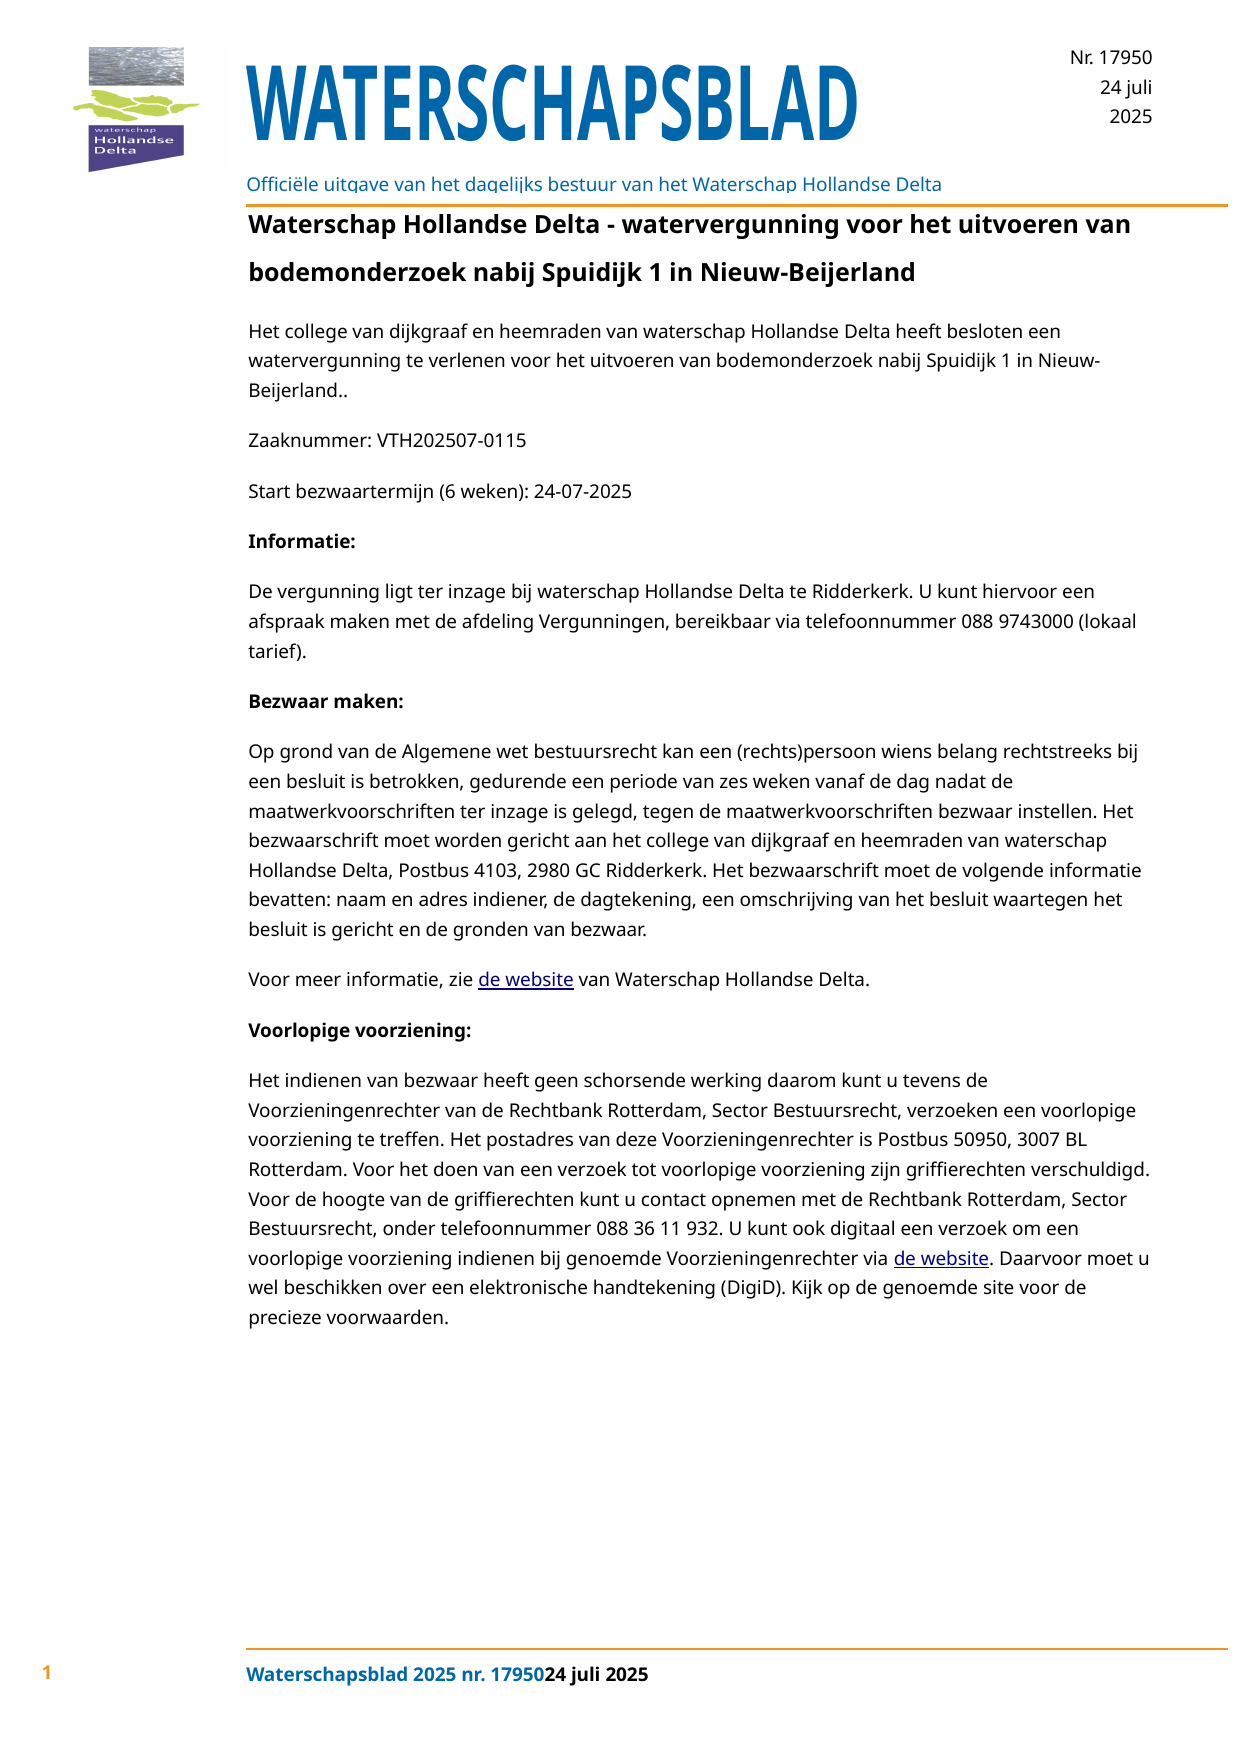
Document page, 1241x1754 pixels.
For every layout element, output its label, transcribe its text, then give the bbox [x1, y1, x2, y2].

text Bezwaar maken: [248, 688, 1152, 714]
picture [41, 47, 231, 172]
text Voor meer informatie, zie de website van Waterschap Hollandse Delta. [248, 967, 1152, 992]
text Start bezwaartermijn (6 weken): 24-07-2025 [248, 478, 1152, 504]
text Voorlopige voorziening: [248, 1017, 1152, 1043]
text Het college van dijkgraaf en heemraden van waterschap Hollandse Delta heeft besloten een watervergunning te verlenen voor het uitvoeren van bodemonderzoek nabij Spuidijk 1 in Nieuw-Beijerland.. [248, 318, 1152, 403]
text Informatie: [248, 528, 1152, 554]
text De vergunning ligt ter inzage bij waterschap Hollandse Delta te Ridderkerk. U kunt hiervoor een afspraak maken met de afdeling Vergunningen, bereikbaar via telefoonnummer 088 9743000 (lokaal tarief). [248, 579, 1152, 664]
text Waterschap Hollandse Delta - watervergunning voor het uitvoeren van bodemonderzoek nabij Spuidijk 1 in Nieuw-Beijerland [248, 207, 1152, 288]
text Het indienen van bezwaar heeft geen schorsende werking daarom kunt u tevens de Voorzieningenrechter van de Rechtbank Rotterdam, Sector Bestuursrecht, verzoeken een voorlopige voorziening te treffen. Het postadres van deze Voorzieningenrechter is Postbus 50950, 3007 BL Rotterdam. Voor het doen van een verzoek tot voorlopige voorziening zijn griffierechten verschuldigd. Voor de hoogte van de griffierechten kunt u contact opnemen met de Rechtbank Rotterdam, Sector Bestuursrecht, onder telefoonnummer 088 36 11 932. U kunt ook digitaal een verzoek om een voorlopige voorziening indienen bij genoemde Voorzieningenrechter via de website. Daarvoor moet u wel beschikken over een elektronische handtekening (DigiD). Kijk op de genoemde site voor de precieze voorwaarden. [248, 1067, 1152, 1330]
text Op grond van de Algemene wet bestuursrecht kan een (rechts)persoon wiens belang rechtstreeks bij een besluit is betrokken, gedurende een periode van zes weken vanaf de dag nadat de maatwerkvoorschriften ter inzage is gelegd, tegen de maatwerkvoorschriften bezwaar instellen. Het bezwaarschrift moet worden gericht aan het college van dijkgraaf en heemraden van waterschap Hollandse Delta, Postbus 4103, 2980 GC Ridderkerk. Het bezwaarschrift moet de volgende informatie bevatten: naam en adres indiener, de dagtekening, een omschrijving van het besluit waartegen het besluit is gericht en de gronden van bezwaar. [248, 739, 1152, 942]
text Zaaknummer: VTH202507-0115 [248, 427, 1152, 453]
